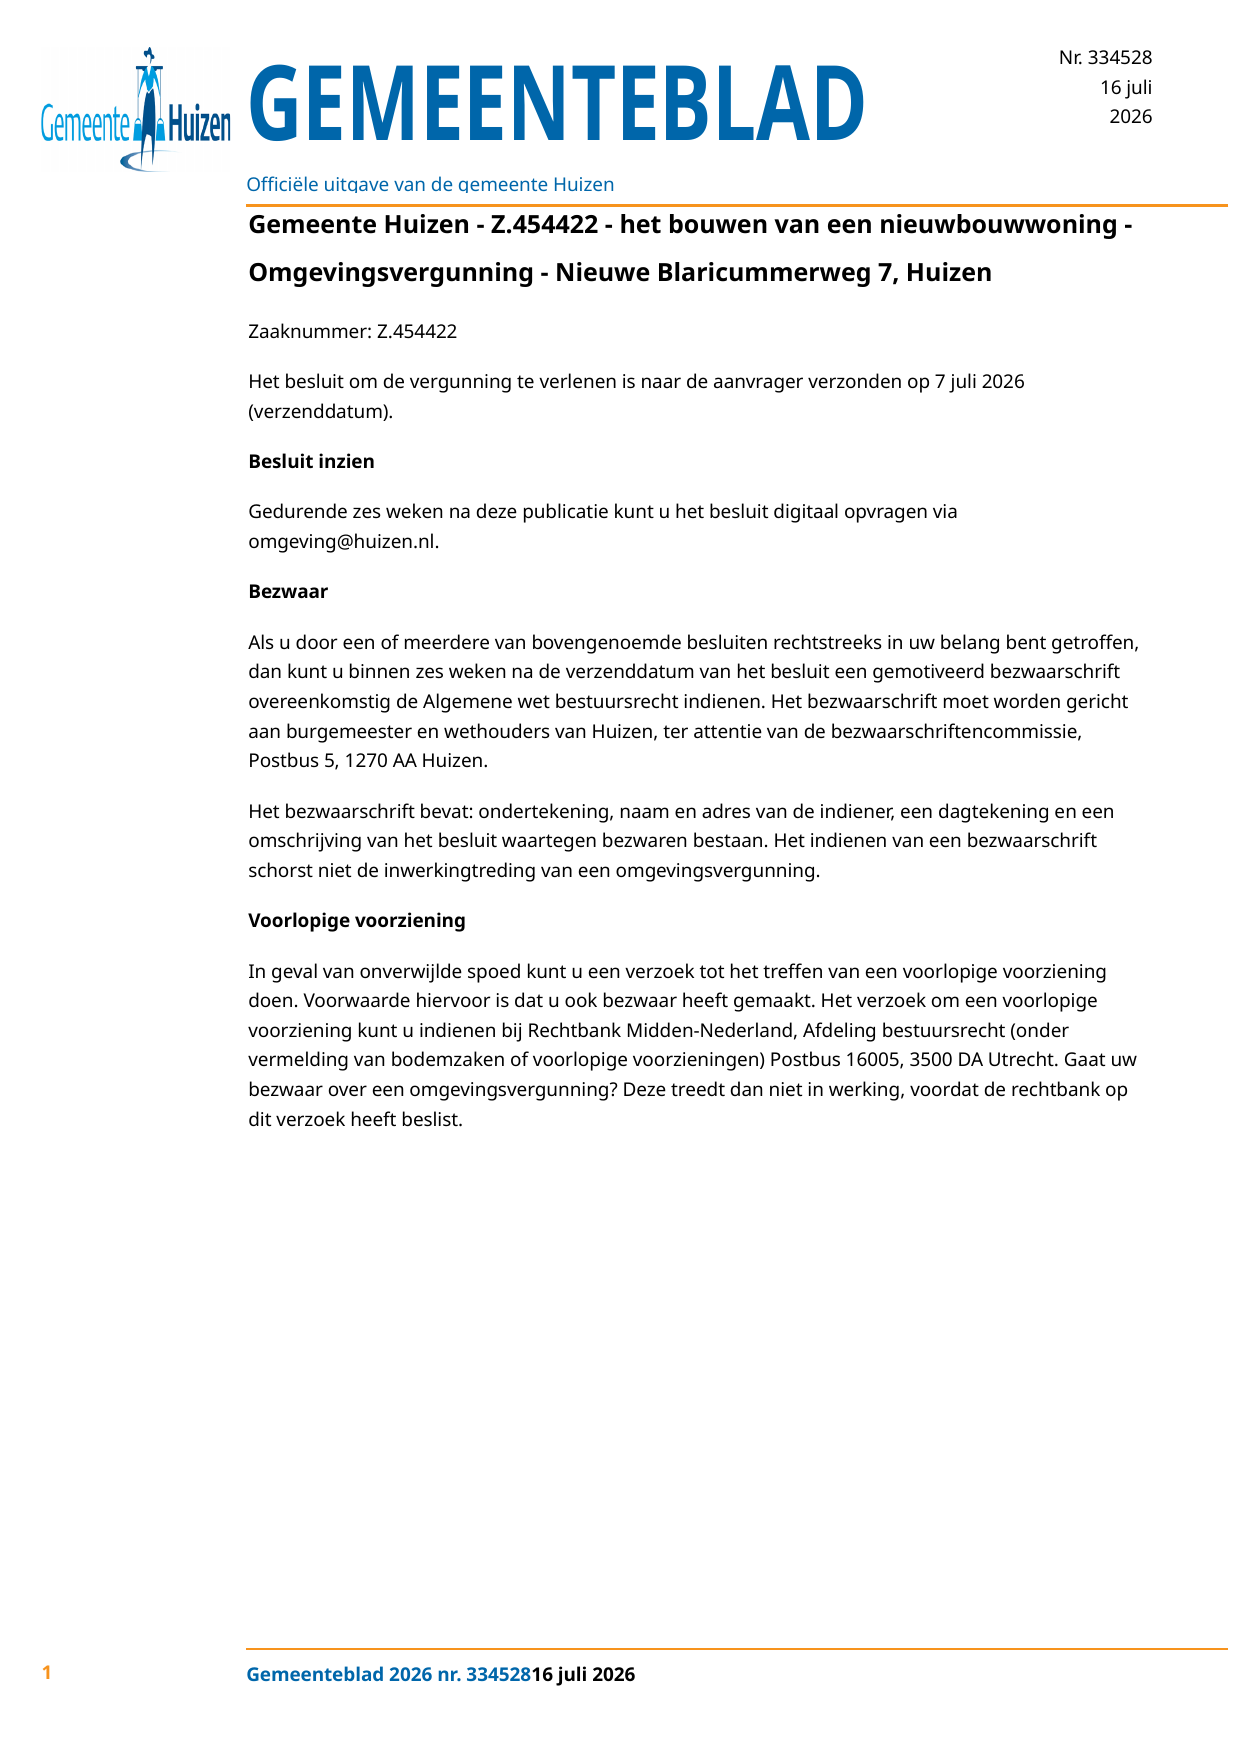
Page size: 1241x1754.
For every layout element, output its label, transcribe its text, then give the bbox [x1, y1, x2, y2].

text Zaaknummer: Z.454422 [248, 318, 1152, 344]
text Bezwaar [248, 579, 1152, 604]
text Gedurende zes weken na deze publicatie kunt u het besluit digitaal opvragen via omgeving@huizen.nl. [248, 499, 1152, 554]
text Besluit inzien [248, 448, 1152, 474]
picture [41, 47, 231, 172]
text Gemeente Huizen - Z.454422 - het bouwen van een nieuwbouwwoning - Omgevingsvergunning - Nieuwe Blaricummerweg 7, Huizen [248, 207, 1152, 288]
text Voorlopige voorziening [248, 907, 1152, 933]
text Het bezwaarschrift bevat: ondertekening, naam en adres van de indiener, een dagtekening en een omschrijving van het besluit waartegen bezwaren bestaan. Het indienen van een bezwaarschrift schorst niet de inwerkingtreding van een omgevingsvergunning. [248, 798, 1152, 883]
text Het besluit om de vergunning te verlenen is naar de aanvrager verzonden op 7 juli 2026 (verzenddatum). [248, 368, 1152, 424]
text Als u door een of meerdere van bovengenoemde besluiten rechtstreeks in uw belang bent getroffen, dan kunt u binnen zes weken na de verzenddatum van het besluit een gemotiveerd bezwaarschrift overeenkomstig de Algemene wet bestuursrecht indienen. Het bezwaarschrift moet worden gericht aan burgemeester en wethouders van Huizen, ter attentie van de bezwaarschriftencommissie, Postbus 5, 1270 AA Huizen. [248, 629, 1152, 773]
text In geval van onverwijlde spoed kunt u een verzoek tot het treffen van een voorlopige voorziening doen. Voorwaarde hiervoor is dat u ook bezwaar heeft gemaakt. Het verzoek om een voorlopige voorziening kunt u indienen bij Rechtbank Midden-Nederland, Afdeling bestuursrecht (onder vermelding van bodemzaken of voorlopige voorzieningen) Postbus 16005, 3500 DA Utrecht. Gaat uw bezwaar over een omgevingsvergunning? Deze treedt dan niet in werking, voordat de rechtbank op dit verzoek heeft beslist. [248, 958, 1152, 1132]
